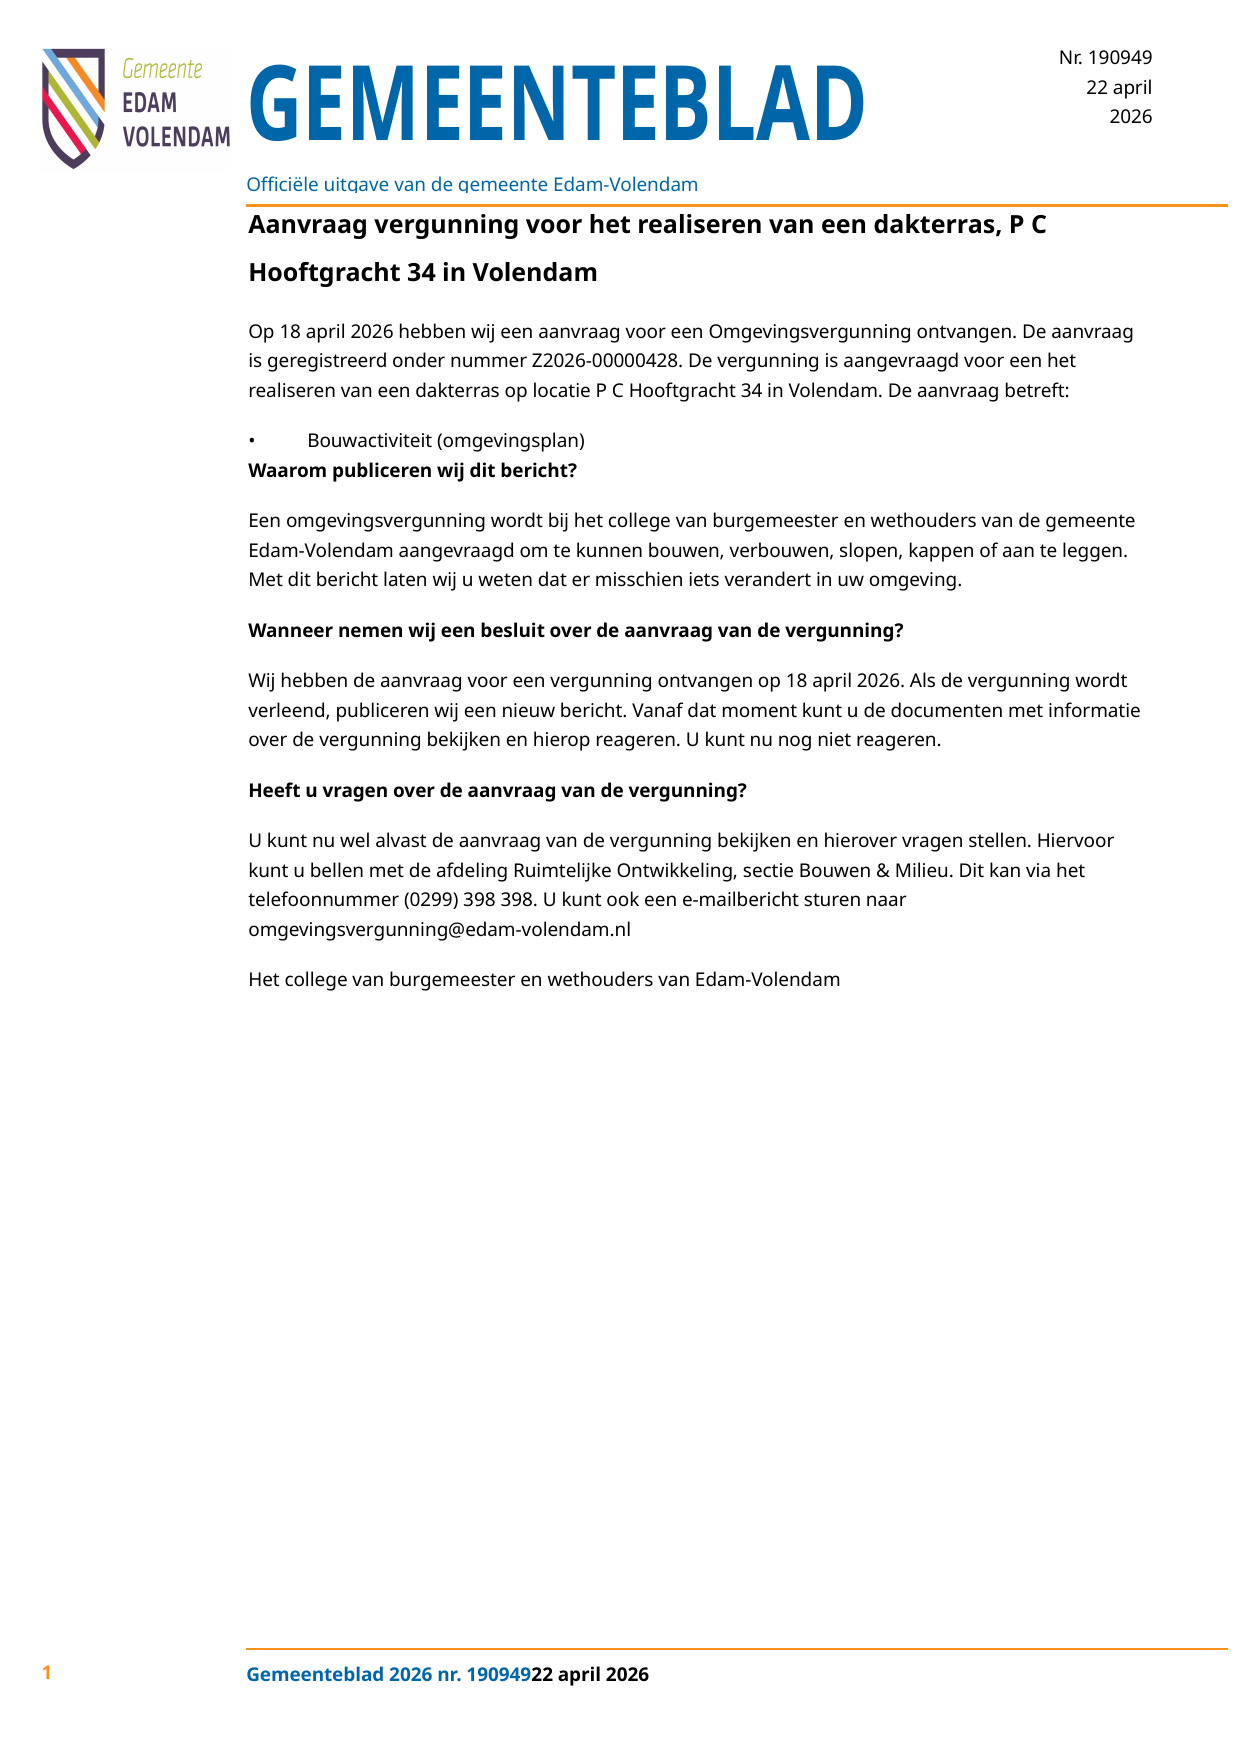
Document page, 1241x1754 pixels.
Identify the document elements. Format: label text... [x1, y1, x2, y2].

text Wanneer nemen wij een besluit over de aanvraag van de vergunning? [248, 617, 1152, 643]
text Het college van burgemeester en wethouders van Edam-Volendam [248, 967, 1152, 992]
text Op 18 april 2026 hebben wij een aanvraag voor een Omgevingsvergunning ontvangen. De aanvraag is geregistreerd onder nummer Z2026-00000428. De vergunning is aangevraagd voor een het realiseren van een dakterras op locatie P C Hooftgracht 34 in Volendam. De aanvraag betreft: [248, 318, 1152, 403]
text Wij hebben de aanvraag voor een vergunning ontvangen op 18 april 2026. Als de vergunning wordt verleend, publiceren wij een nieuw bericht. Vanaf dat moment kunt u de documenten met informatie over de vergunning bekijken en hierop reageren. U kunt nu nog niet reageren. [248, 667, 1152, 752]
list Bouwactiviteit (omgevingsplan) [248, 427, 1152, 453]
text Waarom publiceren wij dit bericht? [248, 457, 1152, 483]
picture [41, 47, 231, 172]
text U kunt nu wel alvast de aanvraag van de vergunning bekijken en hierover vragen stellen. Hiervoor kunt u bellen met de afdeling Ruimtelijke Ontwikkeling, sectie Bouwen & Milieu. Dit kan via het telefoonnummer (0299) 398 398. U kunt ook een e-mailbericht sturen naar omgevingsvergunning@edam-volendam.nl [248, 827, 1152, 942]
text Aanvraag vergunning voor het realiseren van een dakterras, P C Hooftgracht 34 in Volendam [248, 207, 1152, 288]
text Heeft u vragen over de aanvraag van de vergunning? [248, 777, 1152, 803]
text Een omgevingsvergunning wordt bij het college van burgemeester en wethouders van de gemeente Edam-Volendam aangevraagd om te kunnen bouwen, verbouwen, slopen, kappen of aan te leggen. Met dit bericht laten wij u weten dat er misschien iets verandert in uw omgeving. [248, 507, 1152, 592]
